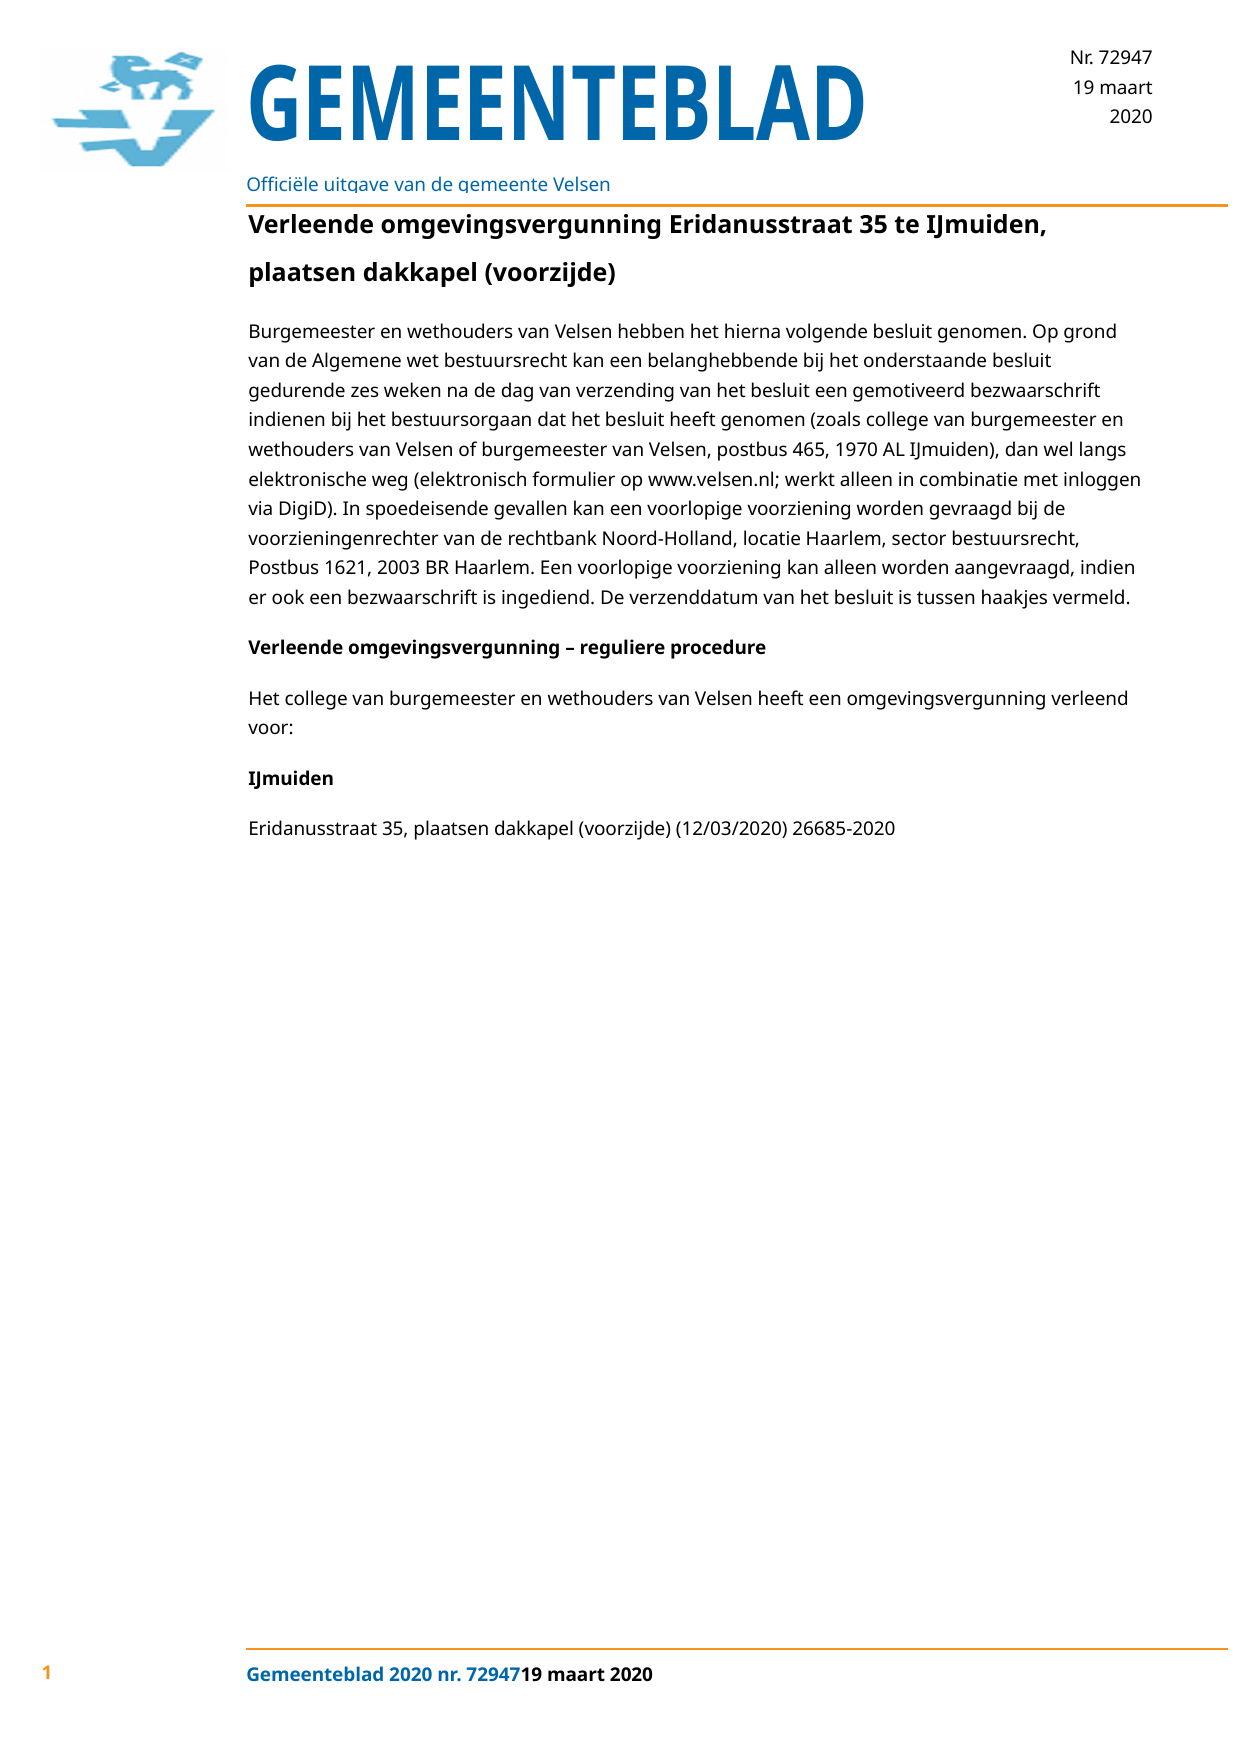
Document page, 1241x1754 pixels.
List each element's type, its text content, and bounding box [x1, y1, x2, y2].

text Verleende omgevingsvergunning – reguliere procedure [248, 634, 1152, 660]
text Het college van burgemeester en wethouders van Velsen heeft een omgevingsvergunning verleend voor: [248, 685, 1152, 740]
picture [41, 47, 231, 172]
text Eridanusstraat 35, plaatsen dakkapel (voorzijde) (12/03/2020) 26685-2020 [248, 815, 1152, 841]
text IJmuiden [248, 765, 1152, 791]
text Verleende omgevingsvergunning Eridanusstraat 35 te IJmuiden, plaatsen dakkapel (voorzijde) [248, 207, 1152, 288]
text Burgemeester en wethouders van Velsen hebben het hierna volgende besluit genomen. Op grond van de Algemene wet bestuursrecht kan een belanghebbende bij het onderstaande besluit gedurende zes weken na de dag van verzending van het besluit een gemotiveerd bezwaarschrift indienen bij het bestuursorgaan dat het besluit heeft genomen (zoals college van burgemeester en wethouders van Velsen of burgemeester van Velsen, postbus 465, 1970 AL IJmuiden), dan wel langs elektronische weg (elektronisch formulier op www.velsen.nl; werkt alleen in combinatie met inloggen via DigiD). In spoedeisende gevallen kan een voorlopige voorziening worden gevraagd bij de voorzieningenrechter van de rechtbank Noord-Holland, locatie Haarlem, sector bestuursrecht, Postbus 1621, 2003 BR Haarlem. Een voorlopige voorziening kan alleen worden aangevraagd, indien er ook een bezwaarschrift is ingediend. De verzenddatum van het besluit is tussen haakjes vermeld. [248, 318, 1152, 610]
